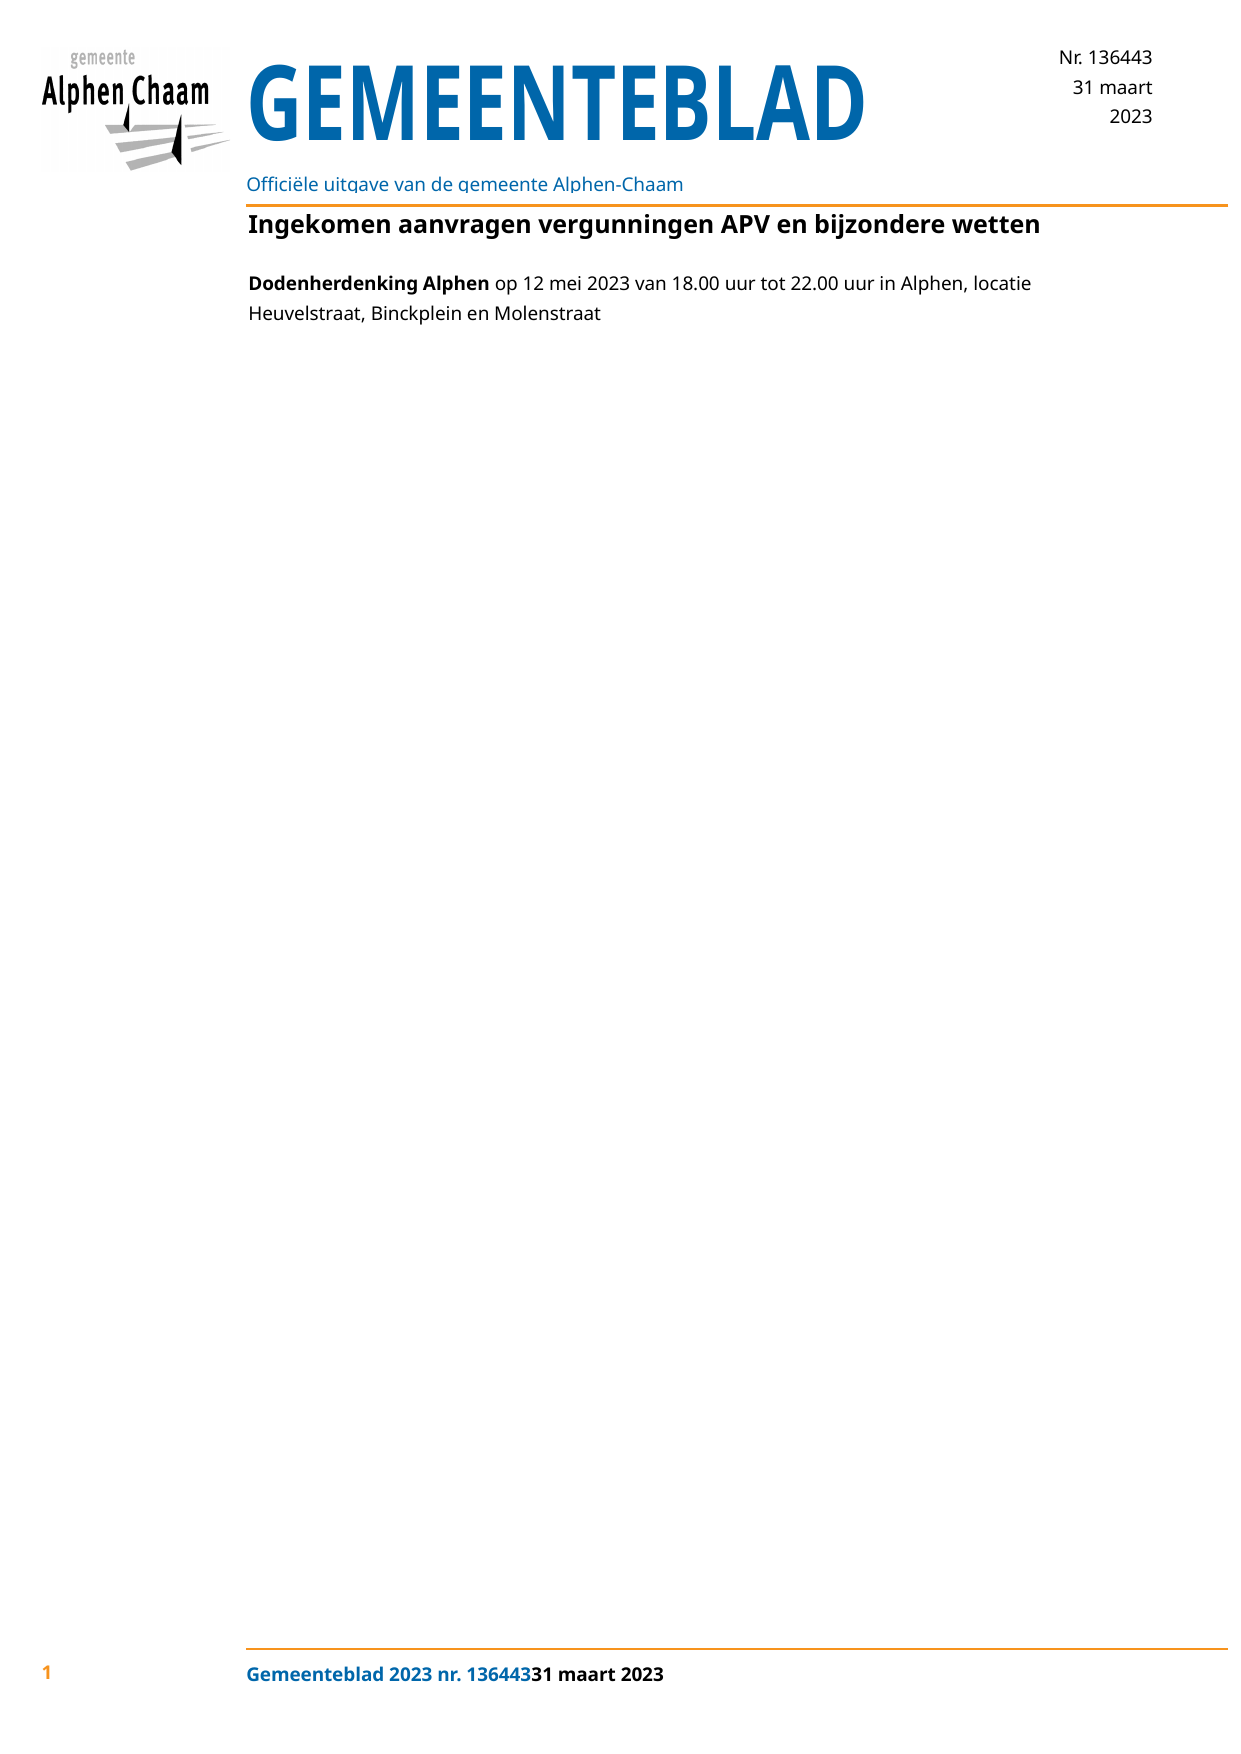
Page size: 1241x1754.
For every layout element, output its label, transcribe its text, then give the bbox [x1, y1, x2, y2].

text Ingekomen aanvragen vergunningen APV en bijzondere wetten [248, 207, 1152, 241]
text Dodenherdenking Alphen op 12 mei 2023 van 18.00 uur tot 22.00 uur in Alphen, locatie Heuvelstraat, Binckplein en Molenstraat [248, 270, 1152, 326]
picture [41, 47, 231, 172]
